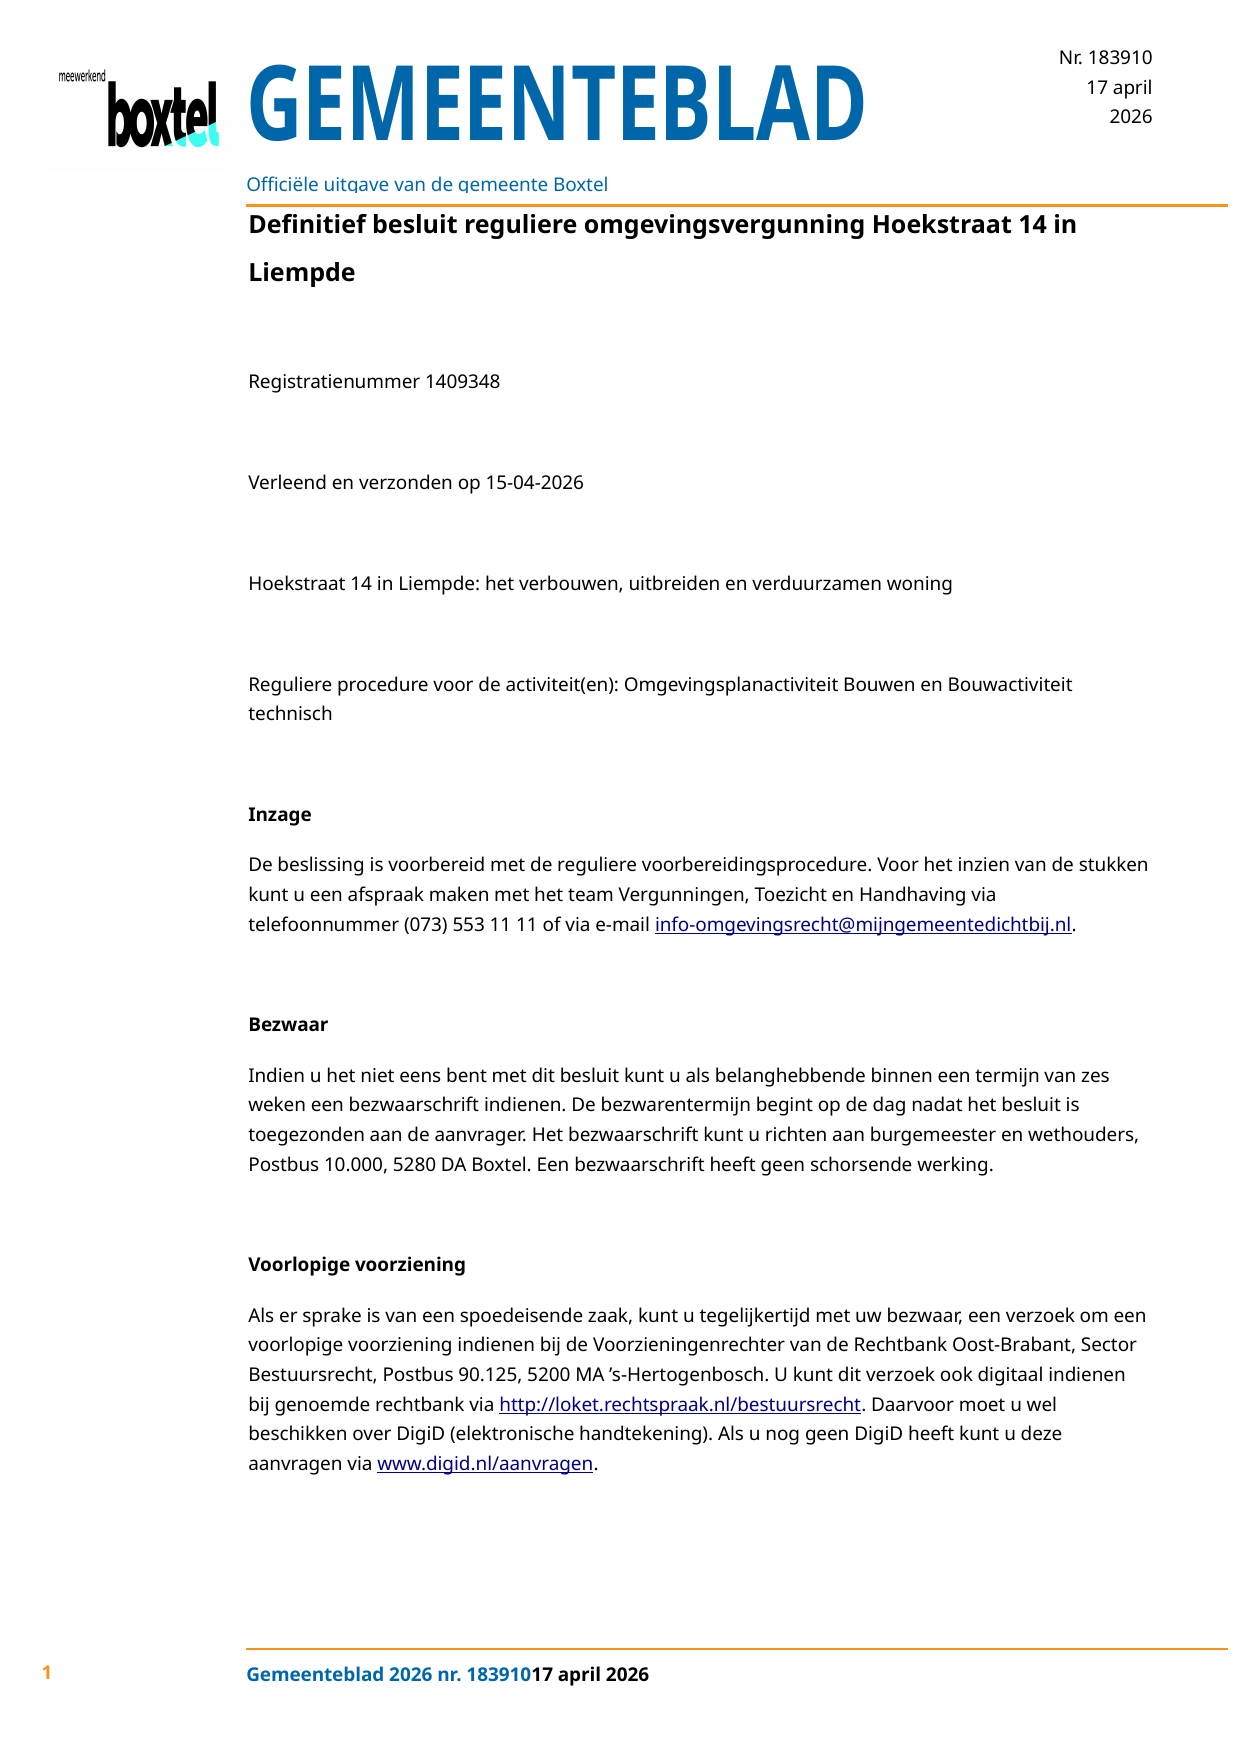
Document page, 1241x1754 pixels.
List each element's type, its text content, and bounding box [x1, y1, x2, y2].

text Indien u het niet eens bent met dit besluit kunt u als belanghebbende binnen een termijn van zes weken een bezwaarschrift indienen. De bezwarentermijn begint op de dag nadat het besluit is toegezonden aan de aanvrager. Het bezwaarschrift kunt u richten aan burgemeester en wethouders, Postbus 10.000, 5280 DA Boxtel. Een bezwaarschrift heeft geen schorsende werking. [248, 1062, 1152, 1177]
picture [41, 47, 231, 172]
text Reguliere procedure voor de activiteit(en): Omgevingsplanactiviteit Bouwen en Bouwactiviteit technisch [248, 671, 1152, 726]
text Als er sprake is van een spoedeisende zaak, kunt u tegelijkertijd met uw bezwaar, een verzoek om een voorlopige voorziening indienen bij de Voorzieningenrechter van de Rechtbank Oost-Brabant, Sector Bestuursrecht, Postbus 90.125, 5200 MA ’s-Hertogenbosch. U kunt dit verzoek ook digitaal indienen bij genoemde rechtbank via http://loket.rechtspraak.nl/bestuursrecht. Daarvoor moet u wel beschikken over DigiD (elektronische handtekening). Als u nog geen DigiD heeft kunt u deze aanvragen via www.digid.nl/aanvragen. [248, 1302, 1152, 1476]
text Definitief besluit reguliere omgevingsvergunning Hoekstraat 14 in Liempde [248, 207, 1152, 288]
text Bezwaar [248, 1012, 1152, 1037]
text Inzage [248, 801, 1152, 827]
text Registratienummer 1409348 [248, 368, 1152, 394]
text Voorlopige voorziening [248, 1252, 1152, 1277]
text De beslissing is voorbereid met de reguliere voorbereidingsprocedure. Voor het inzien van de stukken kunt u een afspraak maken met het team Vergunningen, Toezicht en Handhaving via telefoonnummer (073) 553 11 11 of via e-mail info-omgevingsrecht@mijngemeentedichtbij.nl. [248, 852, 1152, 937]
text Hoekstraat 14 in Liempde: het verbouwen, uitbreiden en verduurzamen woning [248, 570, 1152, 596]
text Verleend en verzonden op 15-04-2026 [248, 469, 1152, 495]
